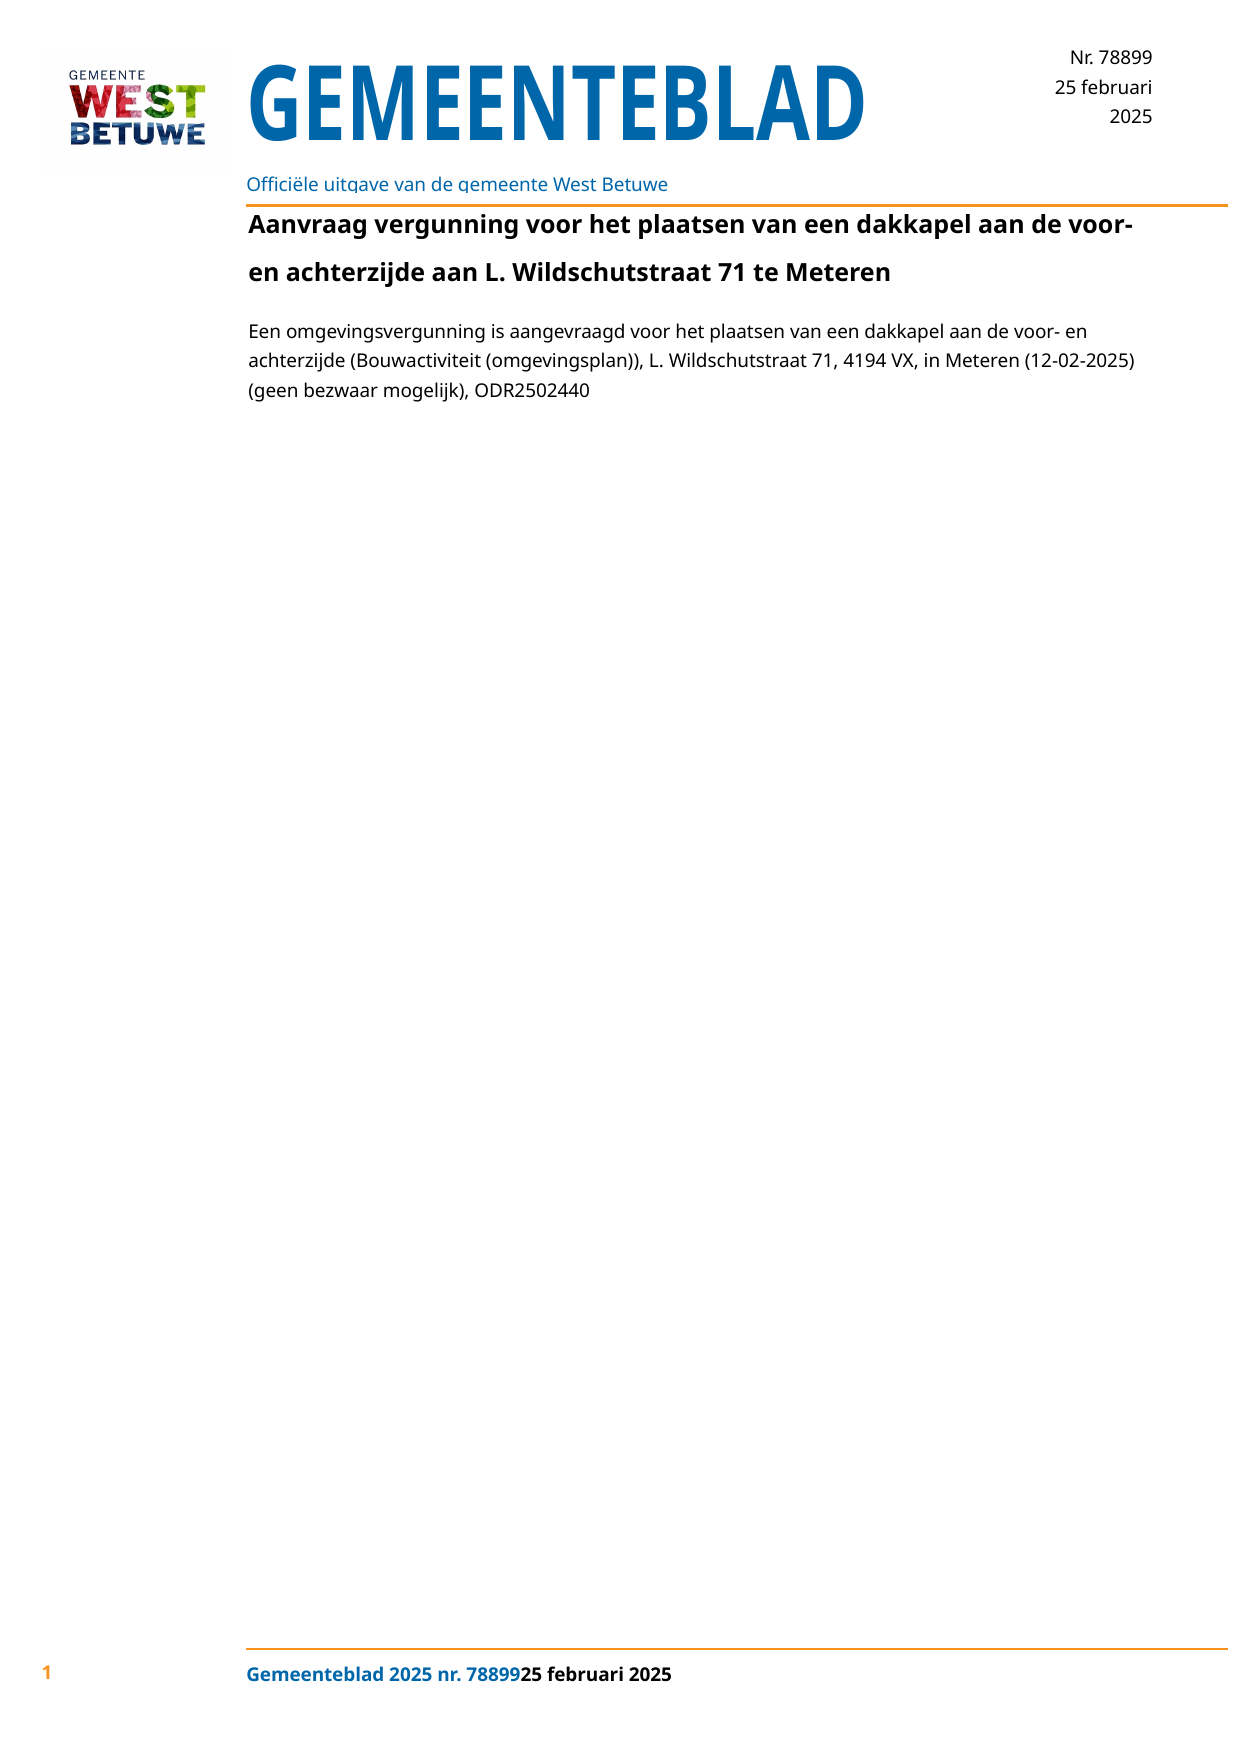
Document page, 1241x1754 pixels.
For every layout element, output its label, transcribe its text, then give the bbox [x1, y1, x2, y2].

picture [41, 47, 231, 172]
text Aanvraag vergunning voor het plaatsen van een dakkapel aan de voor- en achterzijde aan L. Wildschutstraat 71 te Meteren [248, 207, 1152, 288]
text Een omgevingsvergunning is aangevraagd voor het plaatsen van een dakkapel aan de voor- en achterzijde (Bouwactiviteit (omgevingsplan)), L. Wildschutstraat 71, 4194 VX, in Meteren (12-02-2025) (geen bezwaar mogelijk), ODR2502440 [248, 318, 1152, 403]
